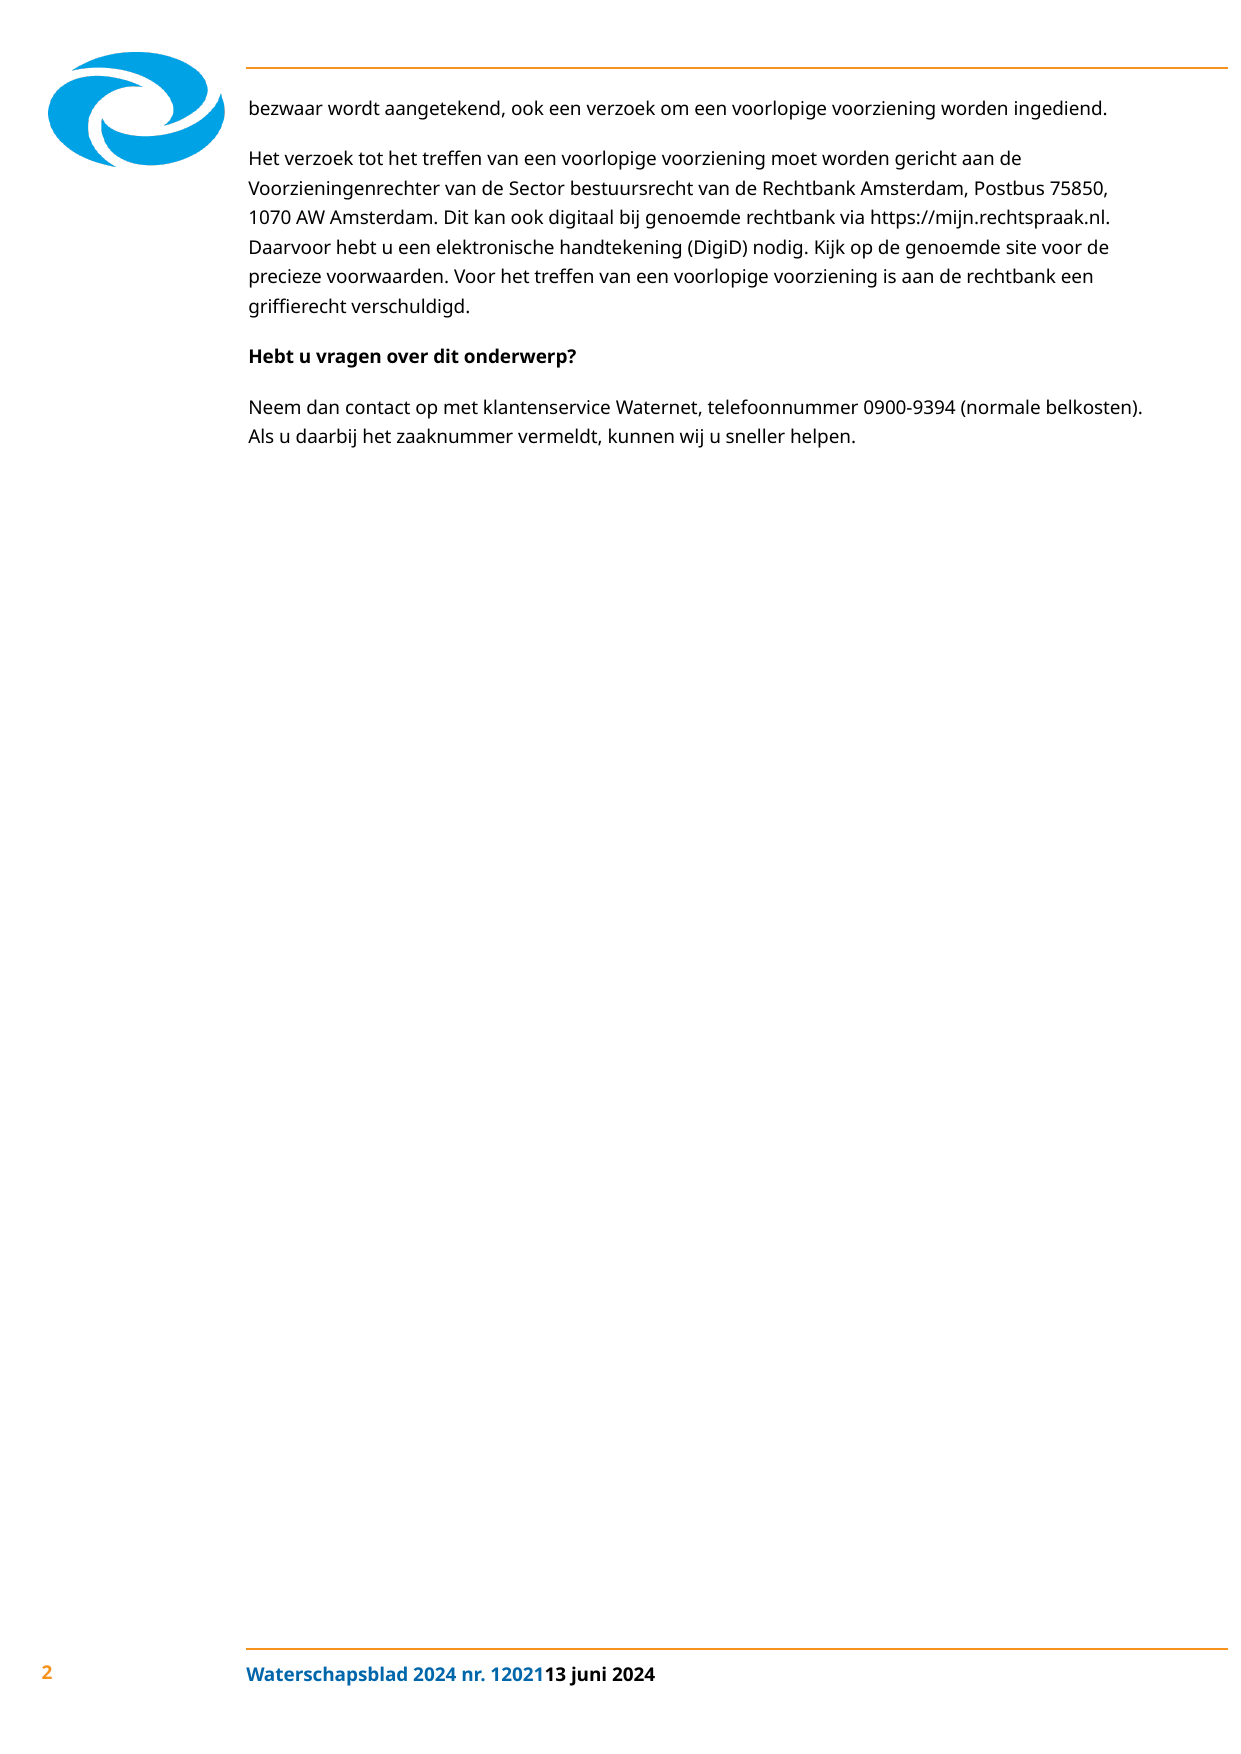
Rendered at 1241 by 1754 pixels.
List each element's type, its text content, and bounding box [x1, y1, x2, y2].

text Neem dan contact op met klantenservice Waternet, telefoonnummer 0900-9394 (normale belkosten). Als u daarbij het zaaknummer vermeldt, kunnen wij u sneller helpen. [248, 394, 1152, 449]
text bezwaar wordt aangetekend, ook een verzoek om een voorlopige voorziening worden ingediend. [248, 95, 1152, 121]
text Het verzoek tot het treffen van een voorlopige voorziening moet worden gericht aan de Voorzieningenrechter van de Sector bestuursrecht van de Rechtbank Amsterdam, Postbus 75850, 1070 AW Amsterdam. Dit kan ook digitaal bij genoemde rechtbank via https://mijn.rechtspraak.nl. Daarvoor hebt u een elektronische handtekening (DigiD) nodig. Kijk op de genoemde site voor de precieze voorwaarden. Voor het treffen van een voorlopige voorziening is aan de rechtbank een griffierecht verschuldigd. [248, 145, 1152, 319]
picture [41, 47, 231, 172]
text Hebt u vragen over dit onderwerp? [248, 343, 1152, 369]
